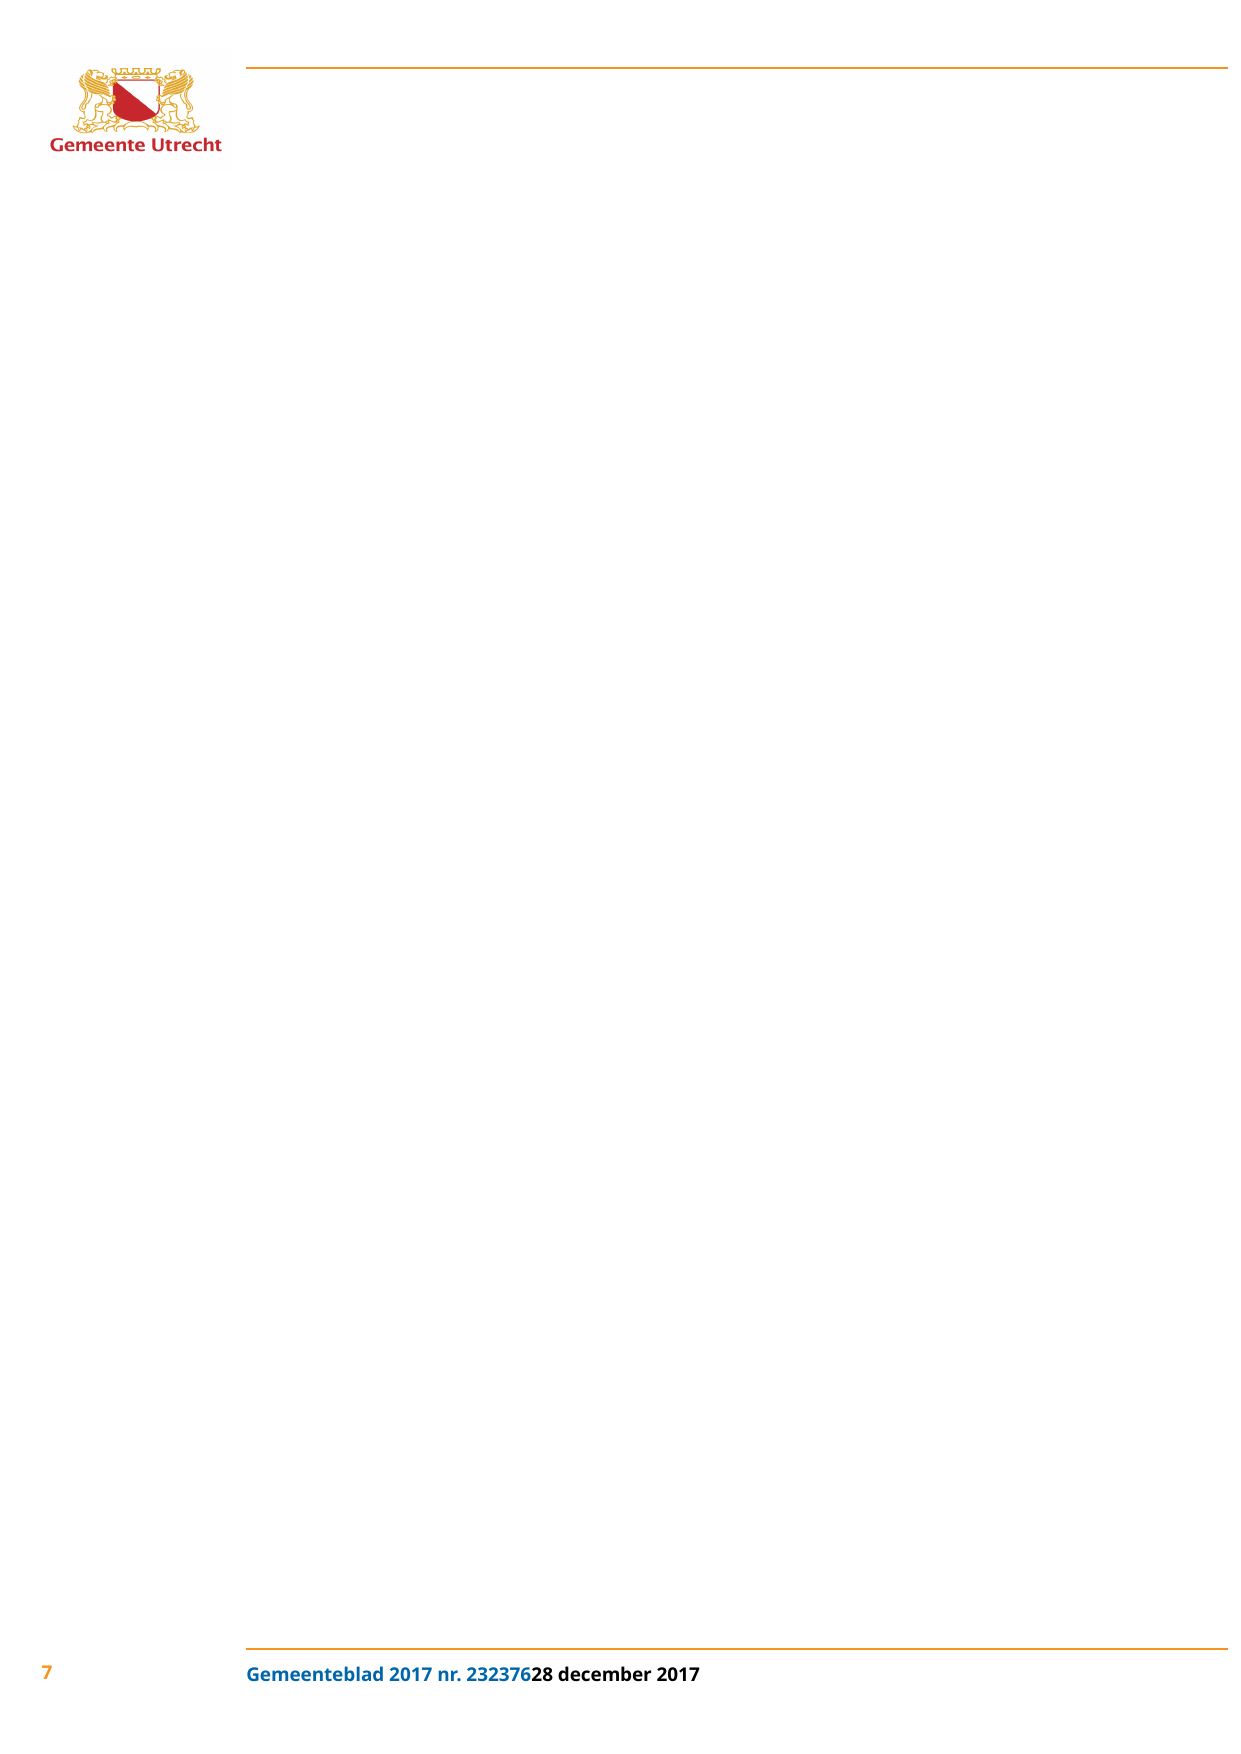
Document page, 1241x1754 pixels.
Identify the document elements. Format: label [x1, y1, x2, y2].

picture [41, 47, 231, 172]
